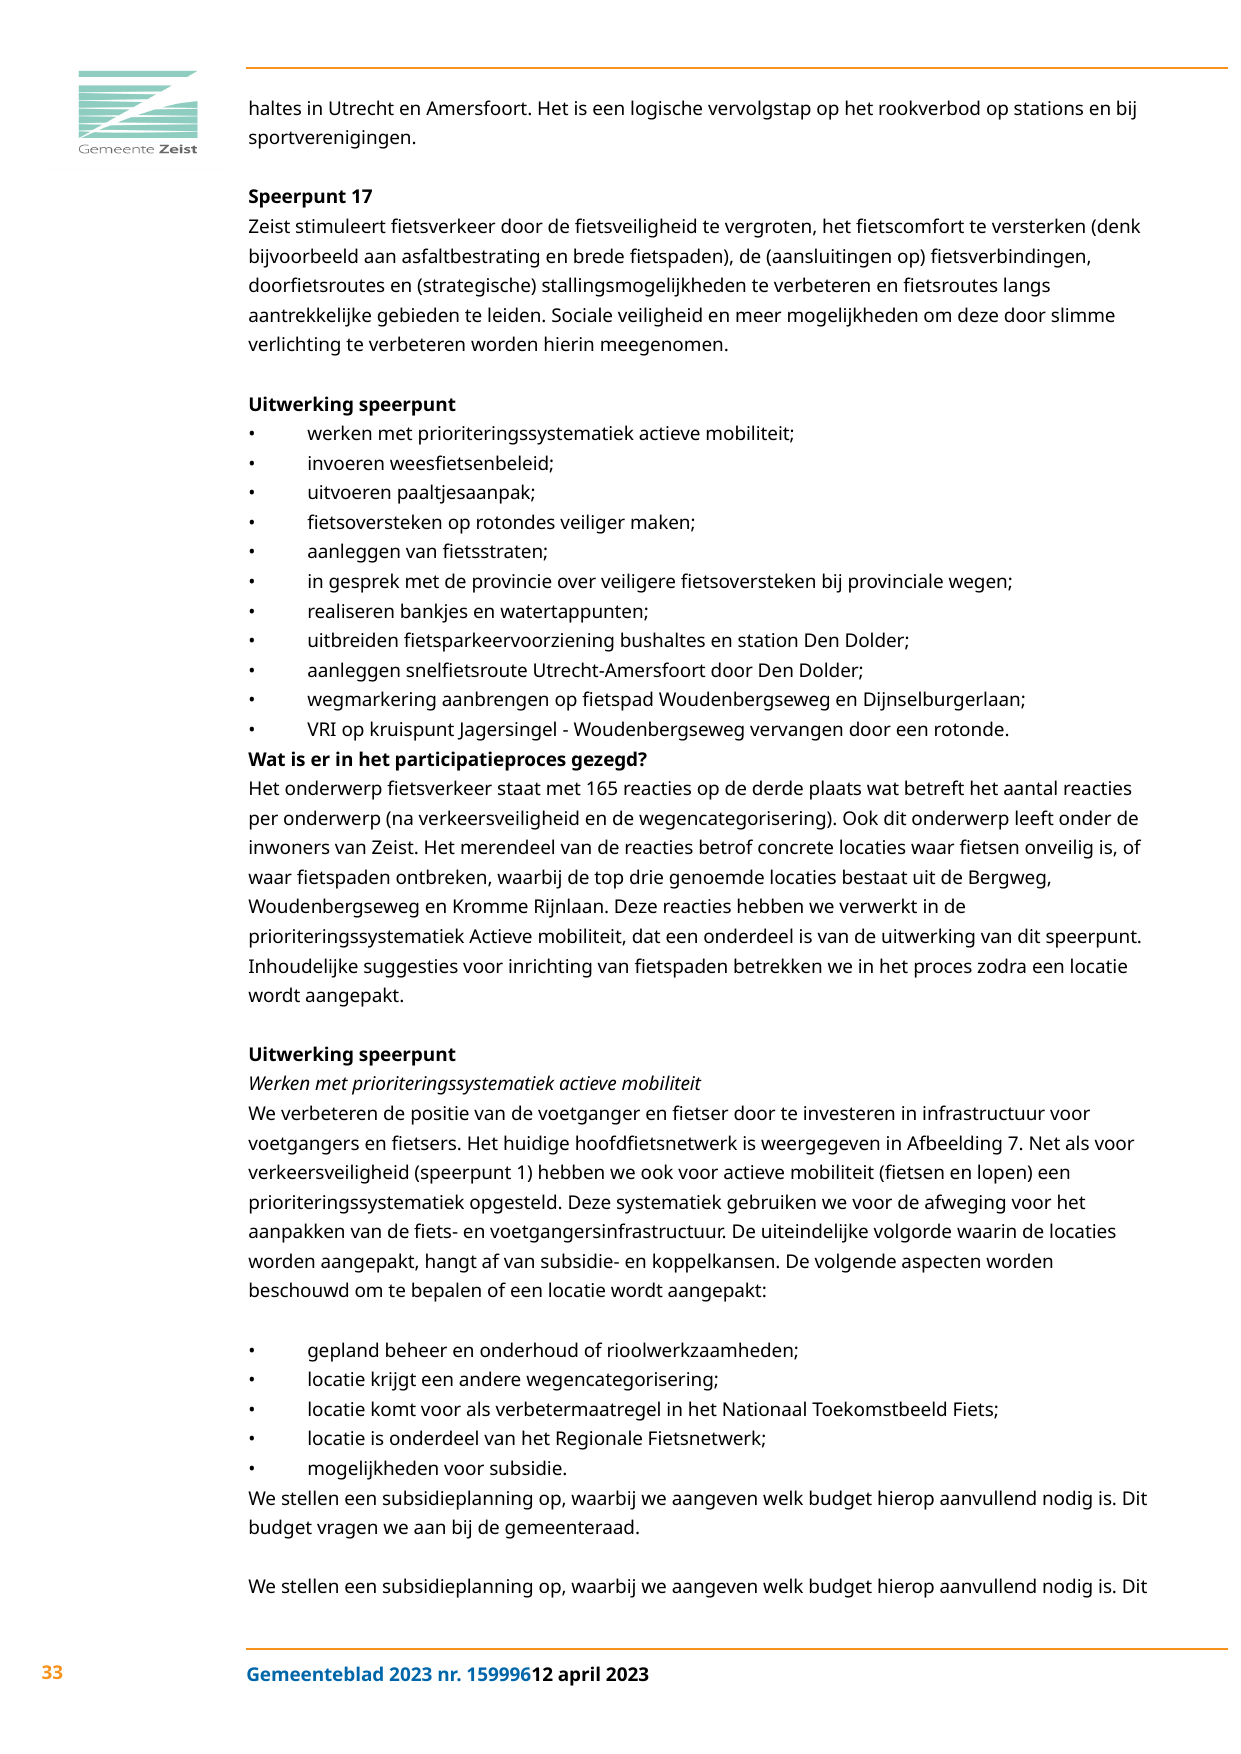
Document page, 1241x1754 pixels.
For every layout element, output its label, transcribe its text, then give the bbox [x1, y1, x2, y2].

text haltes in Utrecht en Amersfoort. Het is een logische vervolgstap op het rookverbod op stations en bij sportverenigingen. [248, 95, 1152, 150]
table_header Speerpunt 17 Zeist stimuleert fietsverkeer door de fietsveiligheid te vergroten, het fietscomfort te versterken (denk bijvoorbeeld aan asfaltbestrating en brede fietspaden), de (aansluitingen op) fietsverbindingen, doorfietsroutes en (strategische) stallingsmogelijkheden te verbeteren en fietsroutes langs aantrekkelijke gebieden te leiden. Sociale veiligheid en meer mogelijkheden om deze door slimme verlichting te verbeteren worden hierin meegenomen. Uitwerking speerpunt werken met prioriteringssystematiek actieve mobiliteit; invoeren weesfietsenbeleid; uitvoeren paaltjesaanpak; fietsoversteken op rotondes veiliger maken; aanleggen van fietsstraten; in gesprek met de provincie over veiligere fietsoversteken bij provinciale wegen; realiseren bankjes en watertappunten; uitbreiden fietsparkeervoorziening bushaltes en station Den Dolder; aanleggen snelfietsroute Utrecht-Amersfoort door Den Dolder; wegmarkering aanbrengen op fietspad Woudenbergseweg en Dijnselburgerlaan; VRI op kruispunt Jagersingel - Woudenbergseweg vervangen door een rotonde. Wat is er in het participatieproces gezegd? Het onderwerp fietsverkeer staat met 165 reacties op de derde plaats wat betreft het aantal reacties per onderwerp (na verkeersveiligheid en de wegencategorisering). Ook dit onderwerp leeft onder de inwoners van Zeist. Het merendeel van de reacties betrof concrete locaties waar fietsen onveilig is, of waar fietspaden ontbreken, waarbij de top drie genoemde locaties bestaat uit de Bergweg, Woudenbergseweg en Kromme Rijnlaan. Deze reacties hebben we verwerkt in de prioriteringssystematiek Actieve mobiliteit, dat een onderdeel is van de uitwerking van dit speerpunt. Inhoudelijke suggesties voor inrichting van fietspaden betrekken we in het proces zodra een locatie wordt aangepakt. [248, 184, 1152, 1008]
list locatie komt voor als verbetermaatregel in het Nationaal Toekomstbeeld Fiets; [248, 1396, 1152, 1422]
list gepland beheer en onderhoud of rioolwerkzaamheden; [248, 1337, 1152, 1362]
list mogelijkheden voor subsidie. [248, 1455, 1152, 1481]
text We verbeteren de positie van de voetganger en fietser door te investeren in infrastructuur voor voetgangers en fietsers. Het huidige hoofdfietsnetwerk is weergegeven in Afbeelding 7. Net als voor verkeersveiligheid (speerpunt 1) hebben we ook voor actieve mobiliteit (fietsen en lopen) een prioriteringssystematiek opgesteld. Deze systematiek gebruiken we voor de afweging voor het aanpakken van de fiets- en voetgangersinfrastructuur. De uiteindelijke volgorde waarin de locaties worden aangepakt, hangt af van subsidie- en koppelkansen. De volgende aspecten worden beschouwd om te bepalen of een locatie wordt aangepakt: [248, 1100, 1152, 1303]
text Werken met prioriteringssystematiek actieve mobiliteit [248, 1071, 1152, 1096]
list locatie krijgt een andere wegencategorisering; [248, 1366, 1152, 1392]
text We stellen een subsidieplanning op, waarbij we aangeven welk budget hierop aanvullend nodig is. Dit [248, 1573, 1152, 1599]
list locatie is onderdeel van het Regionale Fietsnetwerk; [248, 1426, 1152, 1451]
text We stellen een subsidieplanning op, waarbij we aangeven welk budget hierop aanvullend nodig is. Dit budget vragen we aan bij de gemeenteraad. [248, 1485, 1152, 1540]
picture [41, 47, 231, 172]
text Uitwerking speerpunt [248, 1041, 1152, 1067]
